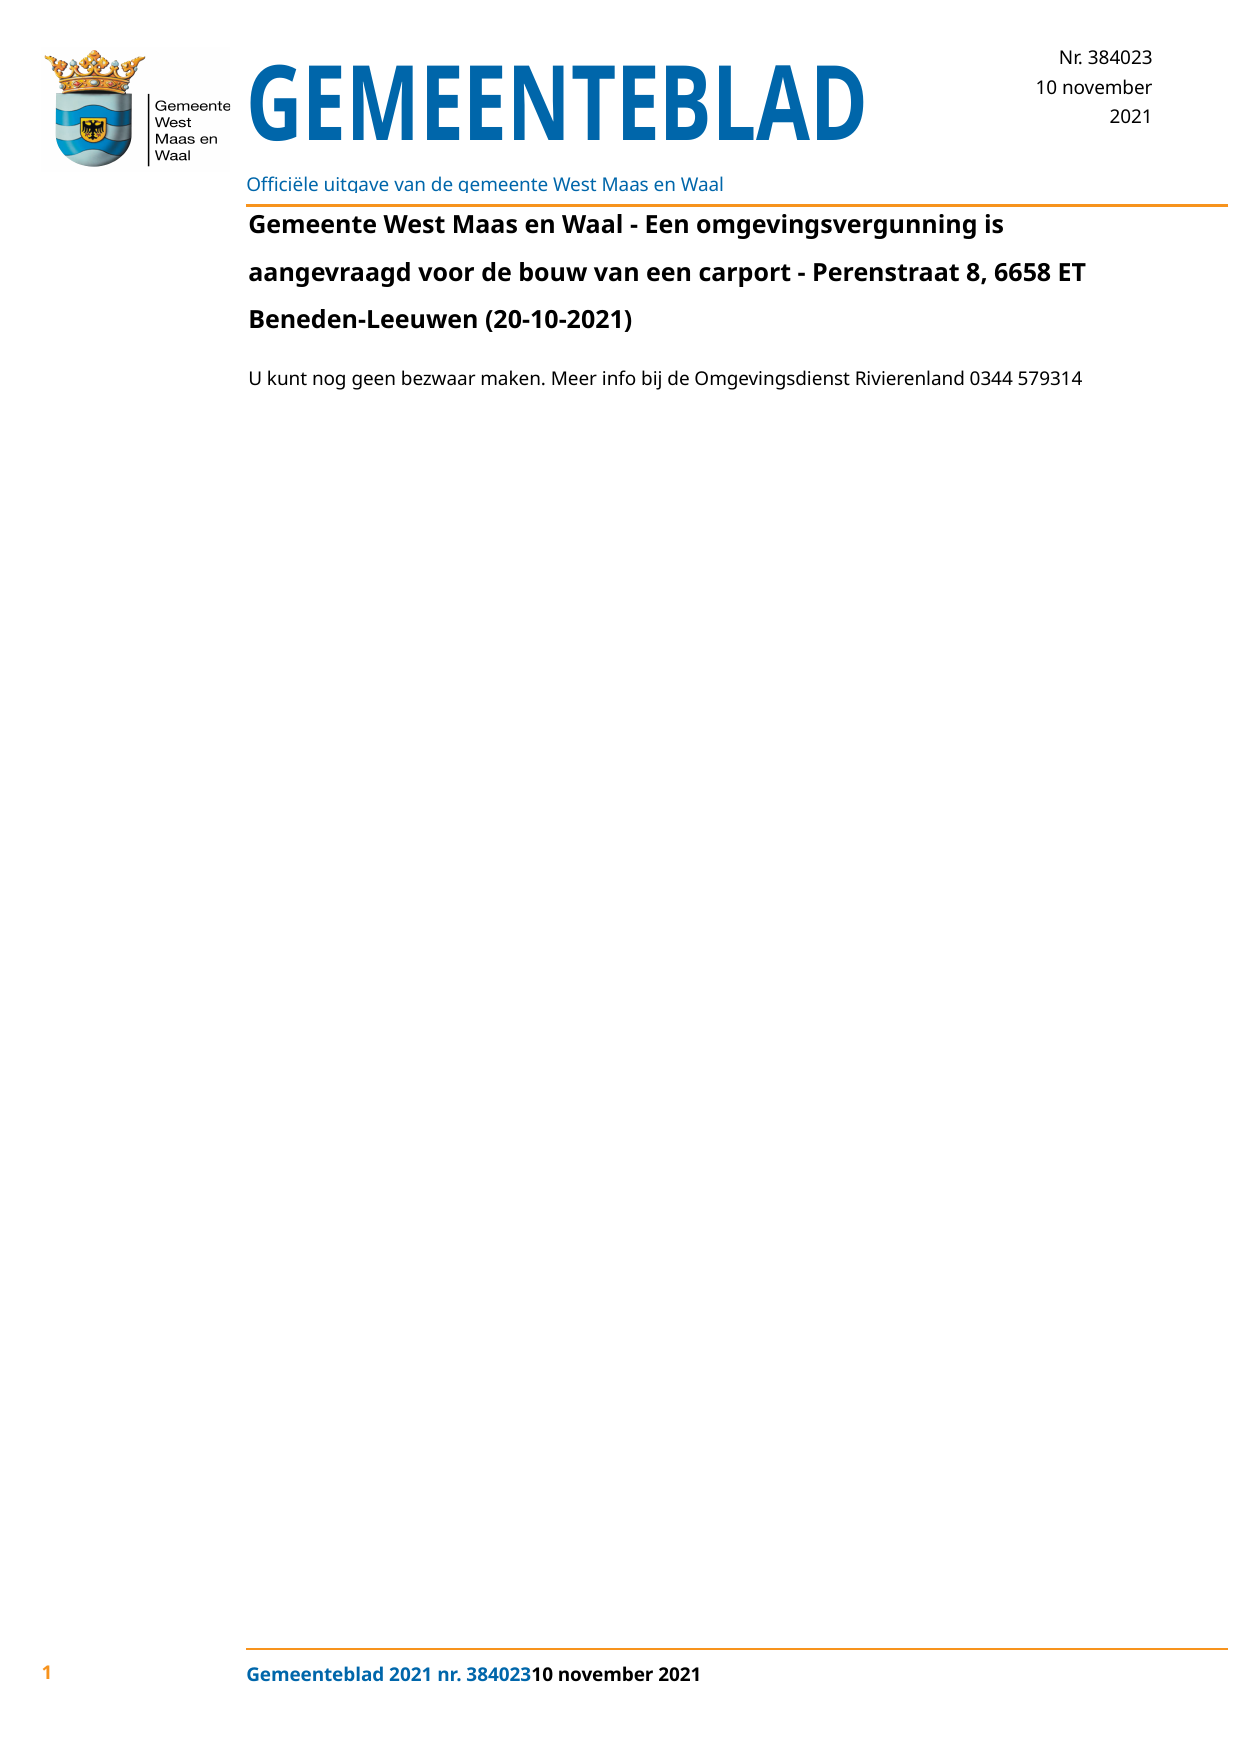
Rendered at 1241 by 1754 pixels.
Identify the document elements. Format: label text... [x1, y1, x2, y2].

text U kunt nog geen bezwaar maken. Meer info bij de Omgevingsdienst Rivierenland 0344 579314 [248, 366, 1152, 391]
picture [41, 47, 231, 172]
text Gemeente West Maas en Waal - Een omgevingsvergunning is aangevraagd voor de bouw van een carport - Perenstraat 8, 6658 ET Beneden-Leeuwen (20-10-2021) [248, 207, 1152, 336]
